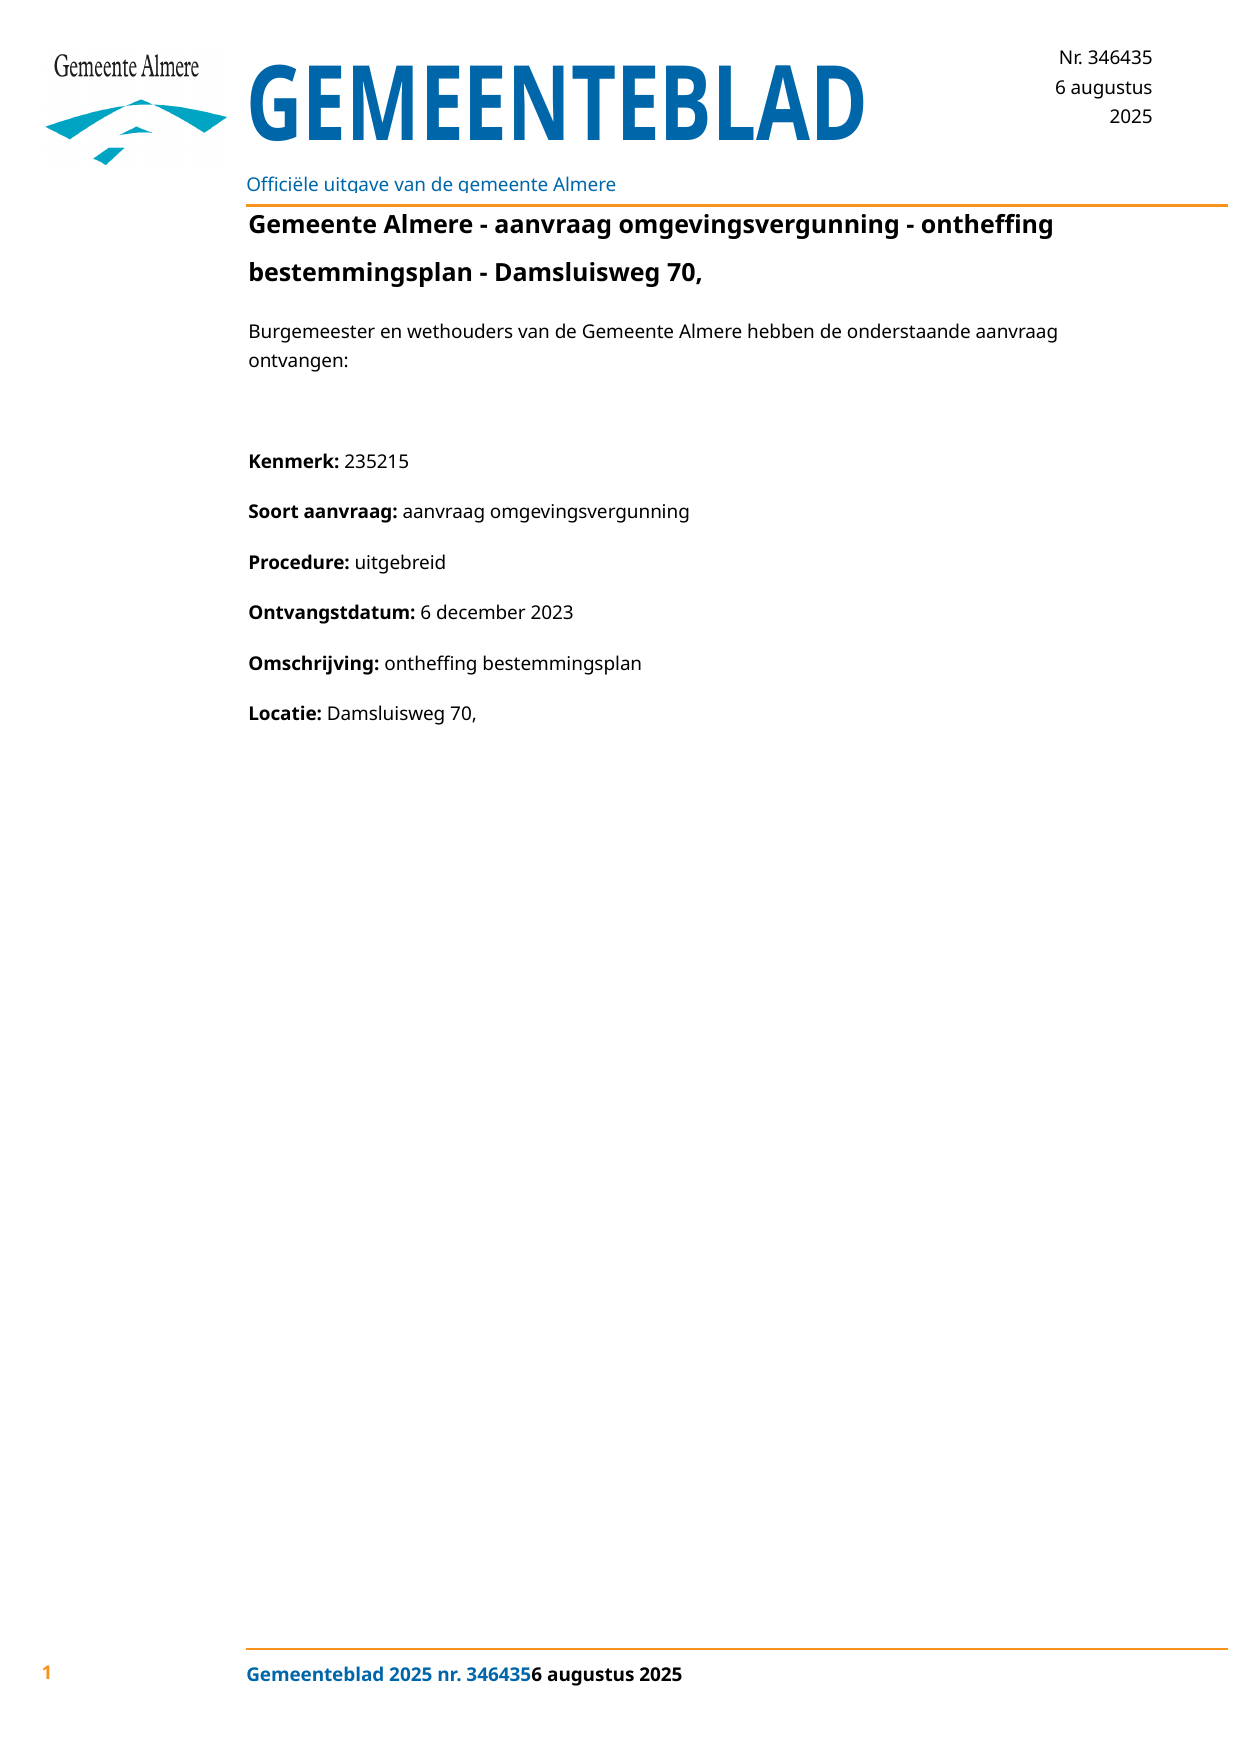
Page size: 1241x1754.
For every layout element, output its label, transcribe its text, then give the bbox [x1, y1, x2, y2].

text Locatie: Damsluisweg 70, [248, 700, 1152, 726]
picture [41, 47, 231, 172]
text Gemeente Almere - aanvraag omgevingsvergunning - ontheffing bestemmingsplan - Damsluisweg 70, [248, 207, 1152, 288]
text Ontvangstdatum: 6 december 2023 [248, 599, 1152, 625]
text Burgemeester en wethouders van de Gemeente Almere hebben de onderstaande aanvraag ontvangen: [248, 318, 1152, 373]
text Soort aanvraag: aanvraag omgevingsvergunning [248, 499, 1152, 524]
text Procedure: uitgebreid [248, 549, 1152, 575]
text Omschrijving: ontheffing bestemmingsplan [248, 650, 1152, 676]
text Kenmerk: 235215 [248, 448, 1152, 474]
